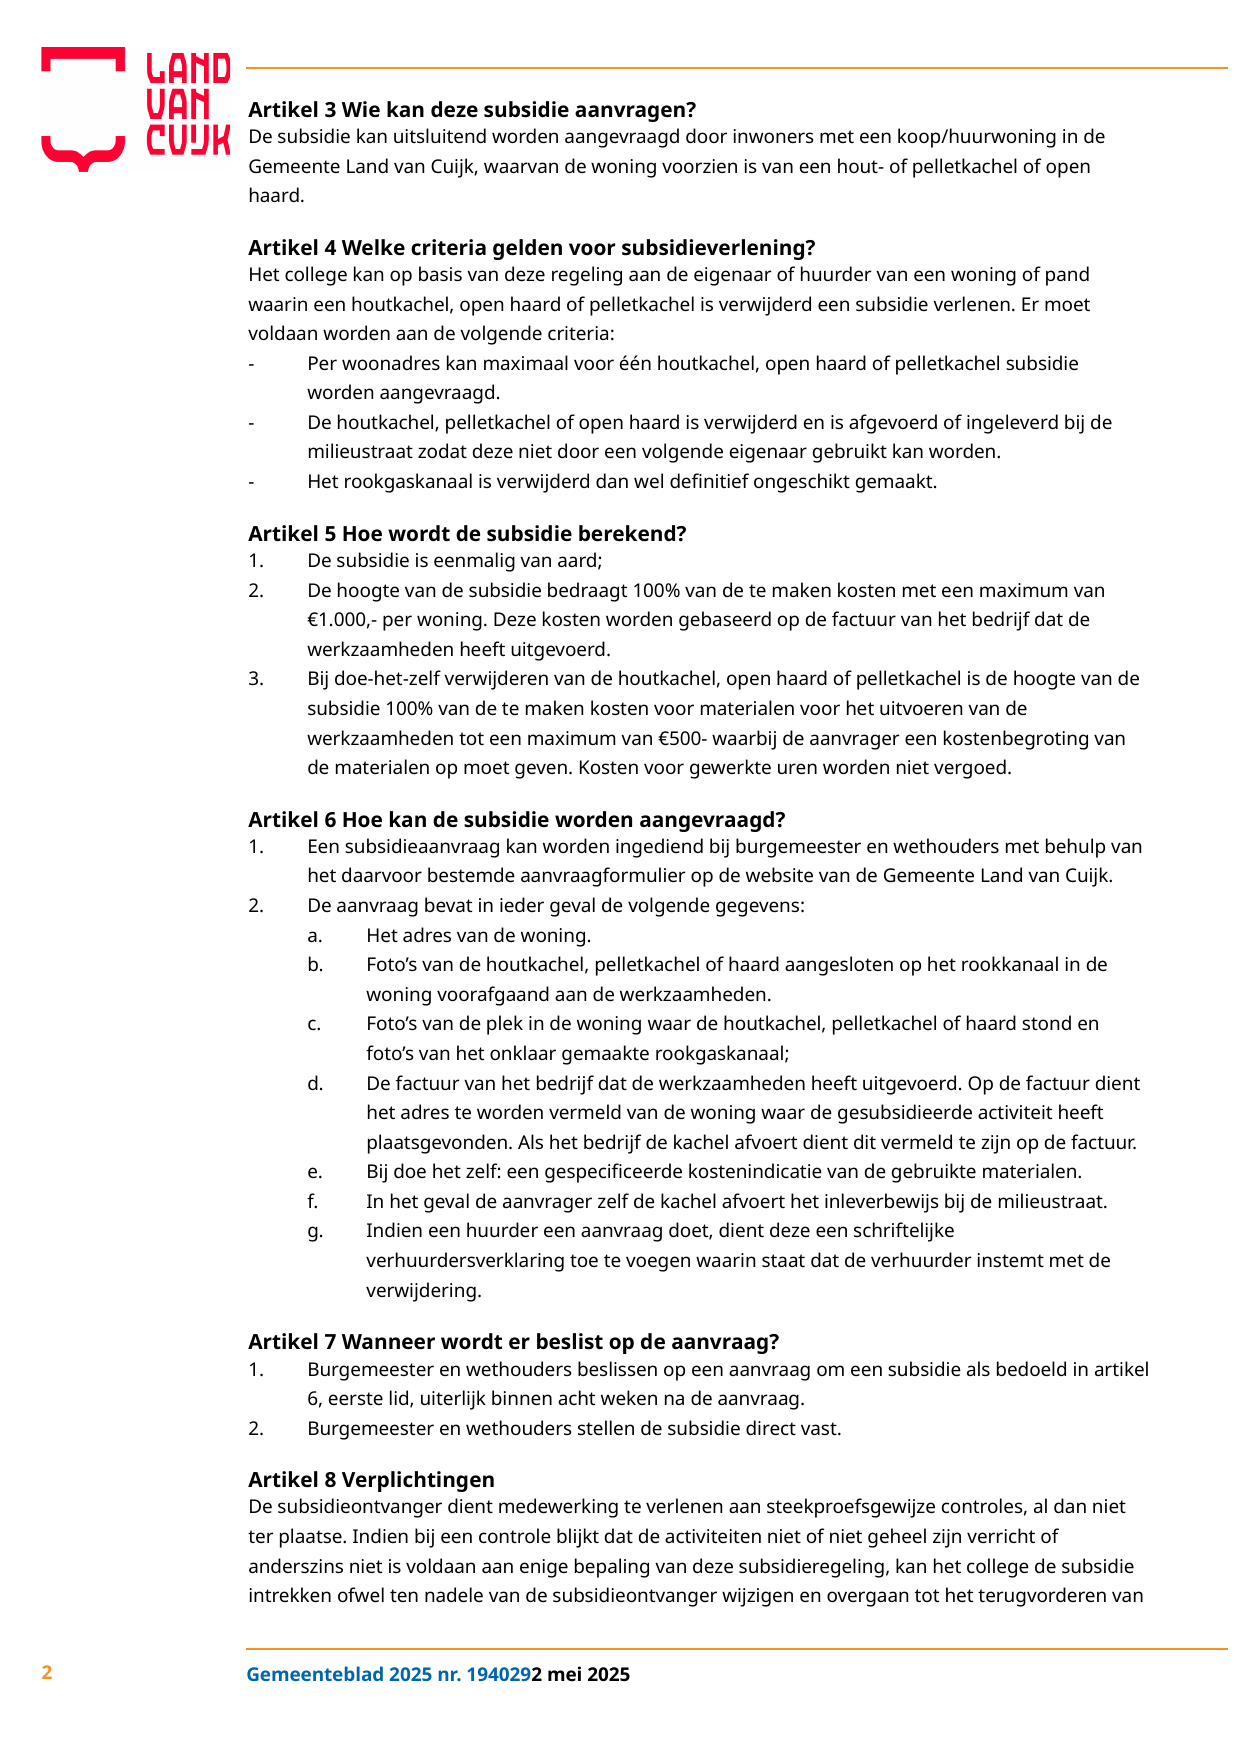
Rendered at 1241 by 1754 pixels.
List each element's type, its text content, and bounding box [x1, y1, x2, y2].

list Het rookgaskanaal is verwijderd dan wel definitief ongeschikt gemaakt. [248, 468, 1152, 494]
text Artikel 4 Welke criteria gelden voor subsidieverlening? [248, 233, 1152, 261]
text Artikel 7 Wanneer wordt er beslist op de aanvraag? [248, 1327, 1152, 1356]
list Een subsidieaanvraag kan worden ingediend bij burgemeester en wethouders met behulp van het daarvoor bestemde aanvraagformulier op de website van de Gemeente Land van Cuijk. [248, 833, 1152, 888]
list Per woonadres kan maximaal voor één houtkachel, open haard of pelletkachel subsidie worden aangevraagd. [248, 350, 1152, 405]
text De subsidie kan uitsluitend worden aangevraagd door inwoners met een koop/huurwoning in de Gemeente Land van Cuijk, waarvan de woning voorzien is van een hout- of pelletkachel of open haard. [248, 123, 1152, 208]
list De hoogte van de subsidie bedraagt 100% van de te maken kosten met een maximum van €1.000,- per woning. Deze kosten worden gebaseerd op de factuur van het bedrijf dat de werkzaamheden heeft uitgevoerd. [248, 577, 1152, 662]
list De houtkachel, pelletkachel of open haard is verwijderd en is afgevoerd of ingeleverd bij de milieustraat zodat deze niet door een volgende eigenaar gebruikt kan worden. [248, 409, 1152, 464]
text Artikel 3 Wie kan deze subsidie aanvragen? [248, 95, 1152, 123]
text Het college kan op basis van deze regeling aan de eigenaar of huurder van een woning of pand waarin een houtkachel, open haard of pelletkachel is verwijderd een subsidie verlenen. Er moet voldaan worden aan de volgende criteria: [248, 261, 1152, 346]
text Artikel 6 Hoe kan de subsidie worden aangevraagd? [248, 805, 1152, 833]
list Indien een huurder een aanvraag doet, dient deze een schriftelijke verhuurdersverklaring toe te voegen waarin staat dat de verhuurder instemt met de verwijdering. [307, 1218, 1152, 1303]
text Artikel 5 Hoe wordt de subsidie berekend? [248, 519, 1152, 547]
list De aanvraag bevat in ieder geval de volgende gegevens: [248, 892, 1152, 918]
list In het geval de aanvrager zelf de kachel afvoert het inleverbewijs bij de milieustraat. [307, 1188, 1152, 1214]
list Het adres van de woning. [307, 922, 1152, 948]
list Burgemeester en wethouders stellen de subsidie direct vast. [248, 1415, 1152, 1441]
list Foto’s van de plek in de woning waar de houtkachel, pelletkachel of haard stond en foto’s van het onklaar gemaakte rookgaskanaal; [307, 1011, 1152, 1066]
list Burgemeester en wethouders beslissen op een aanvraag om een subsidie als bedoeld in artikel 6, eerste lid, uiterlijk binnen acht weken na de aanvraag. [248, 1356, 1152, 1411]
picture [41, 47, 231, 172]
list Bij doe het zelf: een gespecificeerde kostenindicatie van de gebruikte materialen. [307, 1158, 1152, 1184]
list Bij doe-het-zelf verwijderen van de houtkachel, open haard of pelletkachel is de hoogte van de subsidie 100% van de te maken kosten voor materialen voor het uitvoeren van de werkzaamheden tot een maximum van €500- waarbij de aanvrager een kostenbegroting van de materialen op moet geven. Kosten voor gewerkte uren worden niet vergoed. [248, 666, 1152, 780]
list De subsidie is eenmalig van aard; [248, 547, 1152, 573]
list De factuur van het bedrijf dat de werkzaamheden heeft uitgevoerd. Op de factuur dient het adres te worden vermeld van de woning waar de gesubsidieerde activiteit heeft plaatsgevonden. Als het bedrijf de kachel afvoert dient dit vermeld te zijn op de factuur. [307, 1070, 1152, 1155]
text De subsidieontvanger dient medewerking te verlenen aan steekproefsgewijze controles, al dan niet ter plaatse. Indien bij een controle blijkt dat de activiteiten niet of niet geheel zijn verricht of anderszins niet is voldaan aan enige bepaling van deze subsidieregeling, kan het college de subsidie intrekken ofwel ten nadele van de subsidieontvanger wijzigen en overgaan tot het terugvorderen van [248, 1494, 1152, 1608]
text Artikel 8 Verplichtingen [248, 1465, 1152, 1494]
list Foto’s van de houtkachel, pelletkachel of haard aangesloten op het rookkanaal in de woning voorafgaand aan de werkzaamheden. [307, 951, 1152, 1007]
